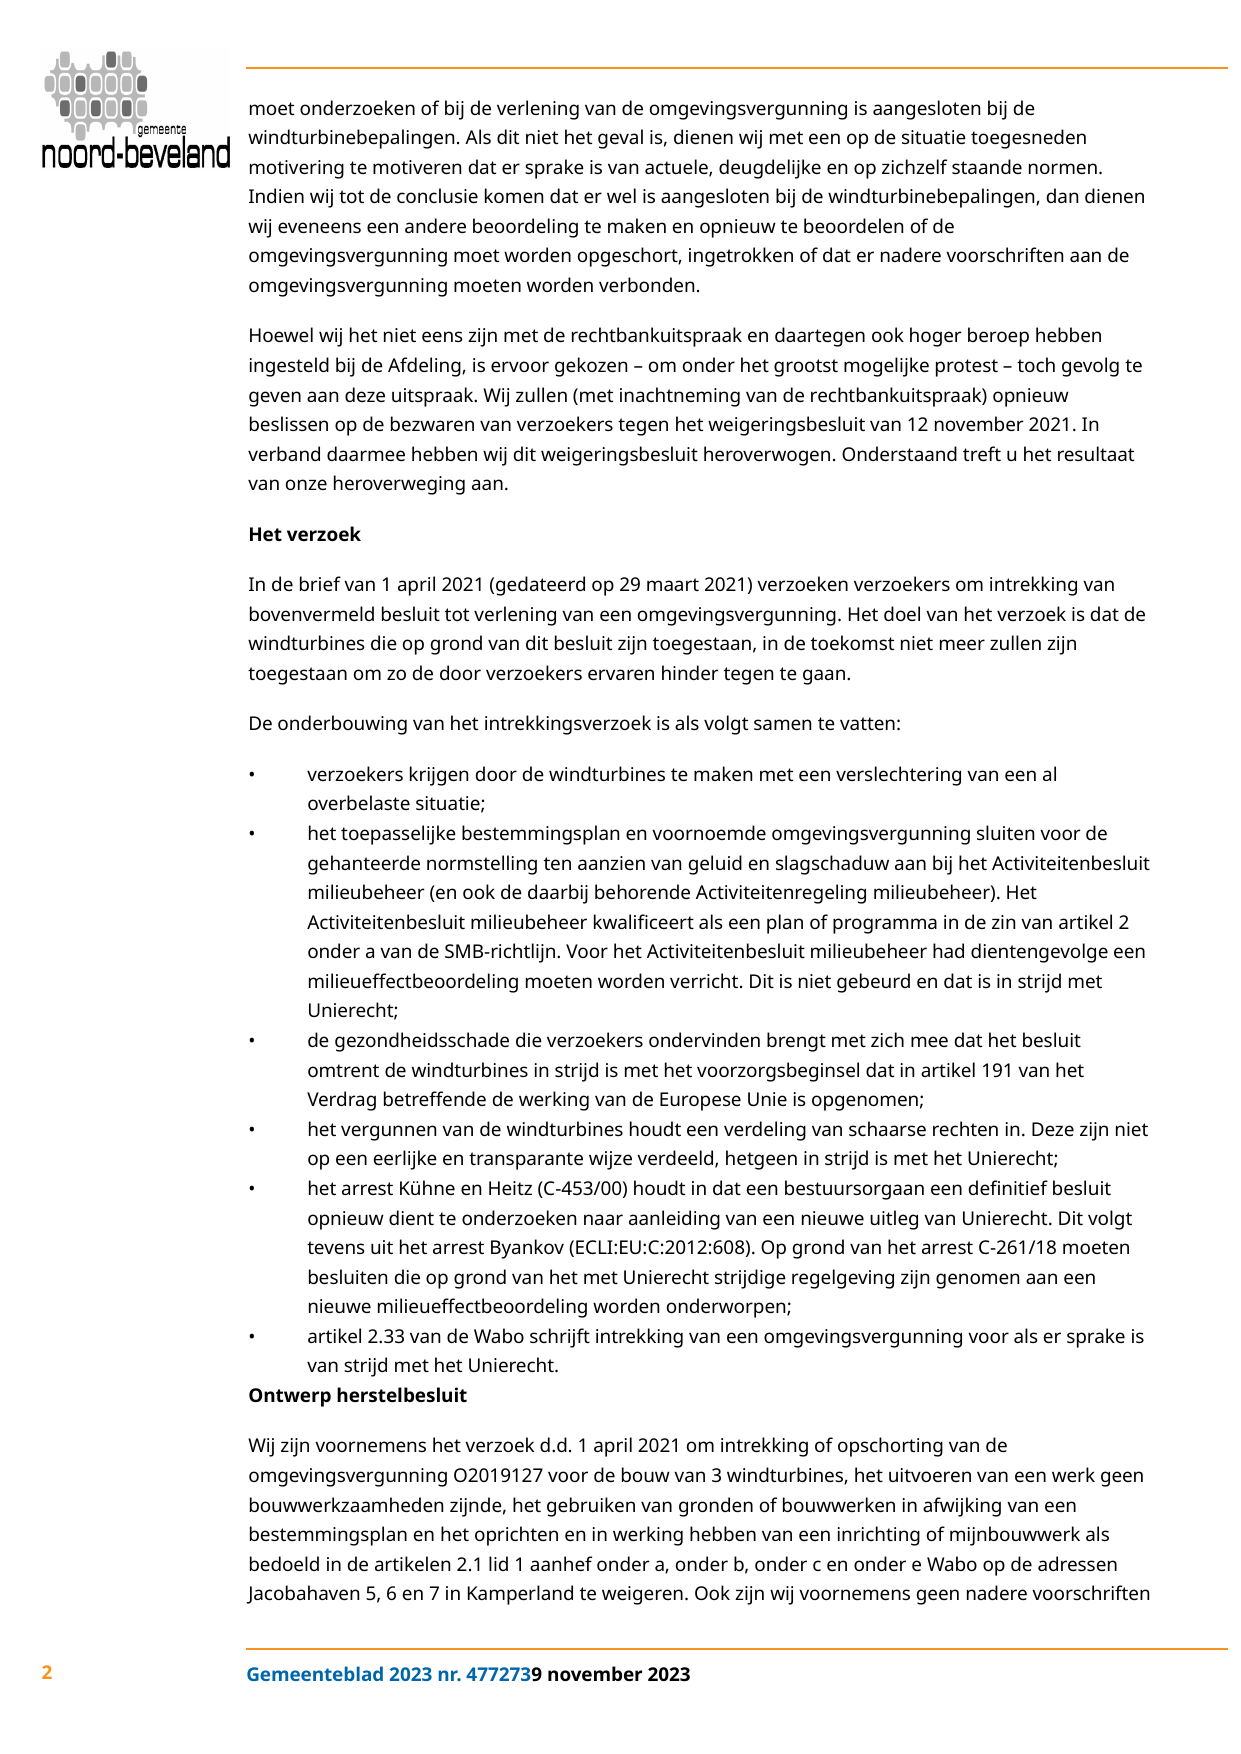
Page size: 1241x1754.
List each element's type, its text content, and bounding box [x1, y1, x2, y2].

list het toepasselijke bestemmingsplan en voornoemde omgevingsvergunning sluiten voor de gehanteerde normstelling ten aanzien van geluid en slagschaduw aan bij het Activiteitenbesluit milieubeheer (en ook de daarbij behorende Activiteitenregeling milieubeheer). Het Activiteitenbesluit milieubeheer kwalificeert als een plan of programma in de zin van artikel 2 onder a van de SMB-richtlijn. Voor het Activiteitenbesluit milieubeheer had dientengevolge een milieueffectbeoordeling moeten worden verricht. Dit is niet gebeurd en dat is in strijd met Unierecht; [248, 820, 1152, 1023]
list de gezondheidsschade die verzoekers ondervinden brengt met zich mee dat het besluit omtrent de windturbines in strijd is met het voorzorgsbeginsel dat in artikel 191 van het Verdrag betreffende de werking van de Europese Unie is opgenomen; [248, 1027, 1152, 1112]
text De onderbouwing van het intrekkingsverzoek is als volgt samen te vatten: [248, 711, 1152, 736]
text In de brief van 1 april 2021 (gedateerd op 29 maart 2021) verzoeken verzoekers om intrekking van bovenvermeld besluit tot verlening van een omgevingsvergunning. Het doel van het verzoek is dat de windturbines die op grond van dit besluit zijn toegestaan, in de toekomst niet meer zullen zijn toegestaan om zo de door verzoekers ervaren hinder tegen te gaan. [248, 571, 1152, 686]
list artikel 2.33 van de Wabo schrijft intrekking van een omgevingsvergunning voor als er sprake is van strijd met het Unierecht. [248, 1323, 1152, 1378]
text Hoewel wij het niet eens zijn met de rechtbankuitspraak en daartegen ook hoger beroep hebben ingesteld bij de Afdeling, is ervoor gekozen – om onder het grootst mogelijke protest – toch gevolg te geven aan deze uitspraak. Wij zullen (met inachtneming van de rechtbankuitspraak) opnieuw beslissen op de bezwaren van verzoekers tegen het weigeringsbesluit van 12 november 2021. In verband daarmee hebben wij dit weigeringsbesluit heroverwogen. Onderstaand treft u het resultaat van onze heroverweging aan. [248, 323, 1152, 496]
text Wij zijn voornemens het verzoek d.d. 1 april 2021 om intrekking of opschorting van de omgevingsvergunning O2019127 voor de bouw van 3 windturbines, het uitvoeren van een werk geen bouwwerkzaamheden zijnde, het gebruiken van gronden of bouwwerken in afwijking van een bestemmingsplan en het oprichten en in werking hebben van een inrichting of mijnbouwwerk als bedoeld in de artikelen 2.1 lid 1 aanhef onder a, onder b, onder c en onder e Wabo op de adressen Jacobahaven 5, 6 en 7 in Kamperland te weigeren. Ook zijn wij voornemens geen nadere voorschriften [248, 1433, 1152, 1606]
list het vergunnen van de windturbines houdt een verdeling van schaarse rechten in. Deze zijn niet op een eerlijke en transparante wijze verdeeld, hetgeen in strijd is met het Unierecht; [248, 1116, 1152, 1171]
text moet onderzoeken of bij de verlening van de omgevingsvergunning is aangesloten bij de windturbinebepalingen. Als dit niet het geval is, dienen wij met een op de situatie toegesneden motivering te motiveren dat er sprake is van actuele, deugdelijke en op zichzelf staande normen. Indien wij tot de conclusie komen dat er wel is aangesloten bij de windturbinebepalingen, dan dienen wij eveneens een andere beoordeling te maken en opnieuw te beoordelen of de omgevingsvergunning moet worden opgeschort, ingetrokken of dat er nadere voorschriften aan de omgevingsvergunning moeten worden verbonden. [248, 95, 1152, 298]
list verzoekers krijgen door de windturbines te maken met een verslechtering van een al overbelaste situatie; [248, 761, 1152, 816]
list het arrest Kühne en Heitz (C-453/00) houdt in dat een bestuursorgaan een definitief besluit opnieuw dient te onderzoeken naar aanleiding van een nieuwe uitleg van Unierecht. Dit volgt tevens uit het arrest Byankov (ECLI:EU:C:2012:608). Op grond van het arrest C-261/18 moeten besluiten die op grond van het met Unierecht strijdige regelgeving zijn genomen aan een nieuwe milieueffectbeoordeling worden onderworpen; [248, 1175, 1152, 1319]
picture [41, 47, 231, 172]
text Ontwerp herstelbesluit [248, 1382, 1152, 1408]
text Het verzoek [248, 521, 1152, 547]
